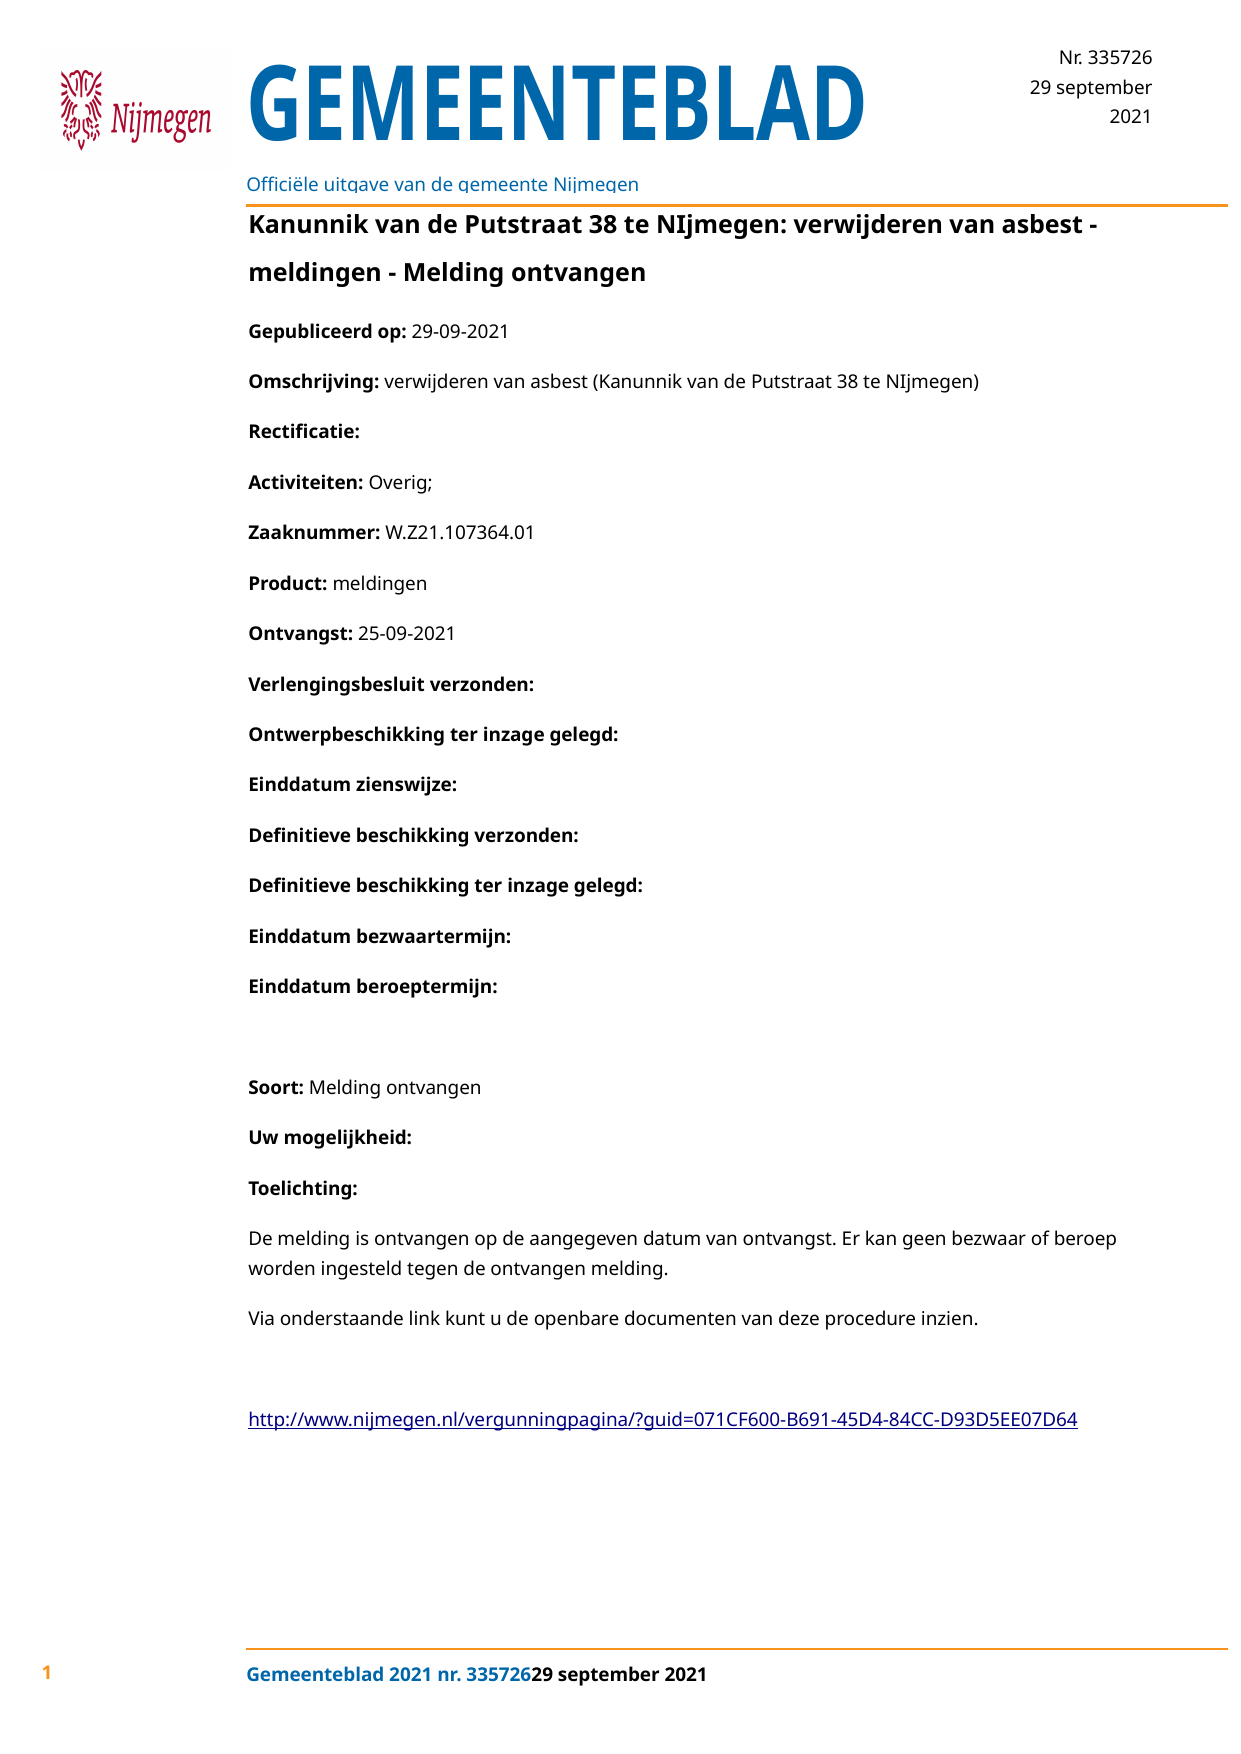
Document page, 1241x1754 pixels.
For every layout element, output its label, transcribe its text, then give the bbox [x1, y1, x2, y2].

text De melding is ontvangen op de aangegeven datum van ontvangst. Er kan geen bezwaar of beroep worden ingesteld tegen de ontvangen melding. [248, 1225, 1152, 1281]
text Definitieve beschikking ter inzage gelegd: [248, 872, 1152, 898]
text Einddatum zienswijze: [248, 772, 1152, 797]
text Toelichting: [248, 1175, 1152, 1201]
text Ontvangst: 25-09-2021 [248, 620, 1152, 646]
text Kanunnik van de Putstraat 38 te NIjmegen: verwijderen van asbest - meldingen - Melding ontvangen [248, 207, 1152, 288]
text Via onderstaande link kunt u de openbare documenten van deze procedure inzien. [248, 1305, 1152, 1331]
text Gepubliceerd op: 29-09-2021 [248, 318, 1152, 344]
picture [41, 47, 231, 172]
text Soort: Melding ontvangen [248, 1074, 1152, 1100]
text Einddatum bezwaartermijn: [248, 923, 1152, 949]
text Rectificatie: [248, 419, 1152, 444]
text Activiteiten: Overig; [248, 469, 1152, 495]
text http://www.nijmegen.nl/vergunningpagina/?guid=071CF600-B691-45D4-84CC-D93D5EE07D64 [248, 1406, 1152, 1432]
text Einddatum beroeptermijn: [248, 973, 1152, 999]
text Definitieve beschikking verzonden: [248, 822, 1152, 848]
text Ontwerpbeschikking ter inzage gelegd: [248, 721, 1152, 747]
text Omschrijving: verwijderen van asbest (Kanunnik van de Putstraat 38 te NIjmegen) [248, 368, 1152, 394]
text Uw mogelijkheid: [248, 1124, 1152, 1150]
text Zaaknummer: W.Z21.107364.01 [248, 519, 1152, 545]
text Product: meldingen [248, 570, 1152, 596]
text Verlengingsbesluit verzonden: [248, 671, 1152, 697]
